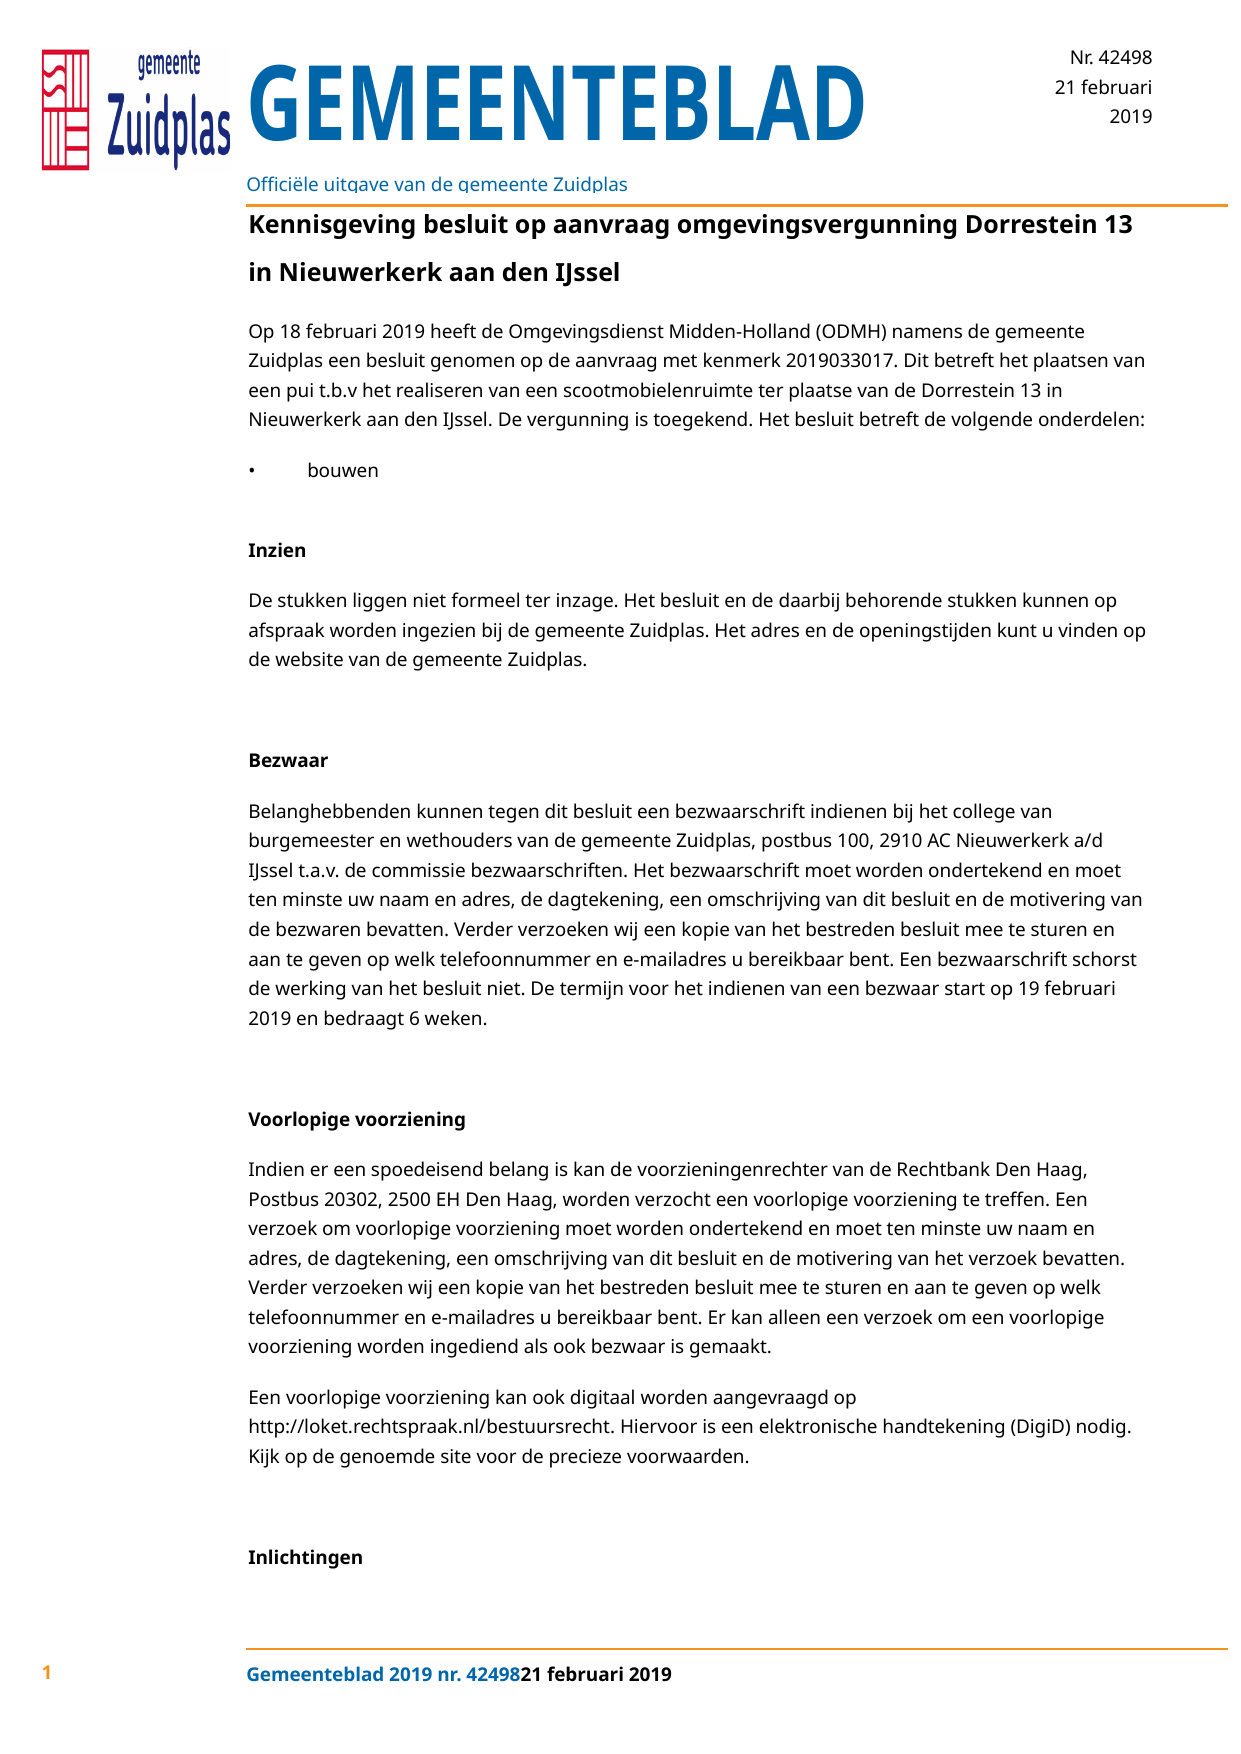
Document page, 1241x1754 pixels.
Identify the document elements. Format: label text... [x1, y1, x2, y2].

text Indien er een spoedeisend belang is kan de voorzieningenrechter van de Rechtbank Den Haag, Postbus 20302, 2500 EH Den Haag, worden verzocht een voorlopige voorziening te treffen. Een verzoek om voorlopige voorziening moet worden ondertekend en moet ten minste uw naam en adres, de dagtekening, een omschrijving van dit besluit en de motivering van het verzoek bevatten. Verder verzoeken wij een kopie van het bestreden besluit mee te sturen en aan te geven op welk telefoonnummer en e-mailadres u bereikbaar bent. Er kan alleen een verzoek om een voorlopige voorziening worden ingediend als ook bezwaar is gemaakt. [248, 1156, 1152, 1359]
picture [41, 47, 231, 172]
text De stukken liggen niet formeel ter inzage. Het besluit en de daarbij behorende stukken kunnen op afspraak worden ingezien bij de gemeente Zuidplas. Het adres en de openingstijden kunt u vinden op de website van de gemeente Zuidplas. [248, 587, 1152, 672]
text Voorlopige voorziening [248, 1106, 1152, 1132]
text Inlichtingen [248, 1544, 1152, 1570]
text Een voorlopige voorziening kan ook digitaal worden aangevraagd op http://loket.rechtspraak.nl/bestuursrecht. Hiervoor is een elektronische handtekening (DigiD) nodig. Kijk op de genoemde site voor de precieze voorwaarden. [248, 1384, 1152, 1469]
text Bezwaar [248, 747, 1152, 773]
list bouwen [248, 457, 1152, 483]
text Kennisgeving besluit op aanvraag omgevingsvergunning Dorrestein 13 in Nieuwerkerk aan den IJssel [248, 207, 1152, 288]
text Inzien [248, 537, 1152, 563]
text Belanghebbenden kunnen tegen dit besluit een bezwaarschrift indienen bij het college van burgemeester en wethouders van de gemeente Zuidplas, postbus 100, 2910 AC Nieuwerkerk a/d IJssel t.a.v. de commissie bezwaarschriften. Het bezwaarschrift moet worden ondertekend en moet ten minste uw naam en adres, de dagtekening, een omschrijving van dit besluit en de motivering van de bezwaren bevatten. Verder verzoeken wij een kopie van het bestreden besluit mee te sturen en aan te geven op welk telefoonnummer en e-mailadres u bereikbaar bent. Een bezwaarschrift schorst de werking van het besluit niet. De termijn voor het indienen van een bezwaar start op 19 februari 2019 en bedraagt 6 weken. [248, 798, 1152, 1031]
text Op 18 februari 2019 heeft de Omgevingsdienst Midden-Holland (ODMH) namens de gemeente Zuidplas een besluit genomen op de aanvraag met kenmerk 2019033017. Dit betreft het plaatsen van een pui t.b.v het realiseren van een scootmobielenruimte ter plaatse van de Dorrestein 13 in Nieuwerkerk aan den IJssel. De vergunning is toegekend. Het besluit betreft de volgende onderdelen: [248, 318, 1152, 432]
